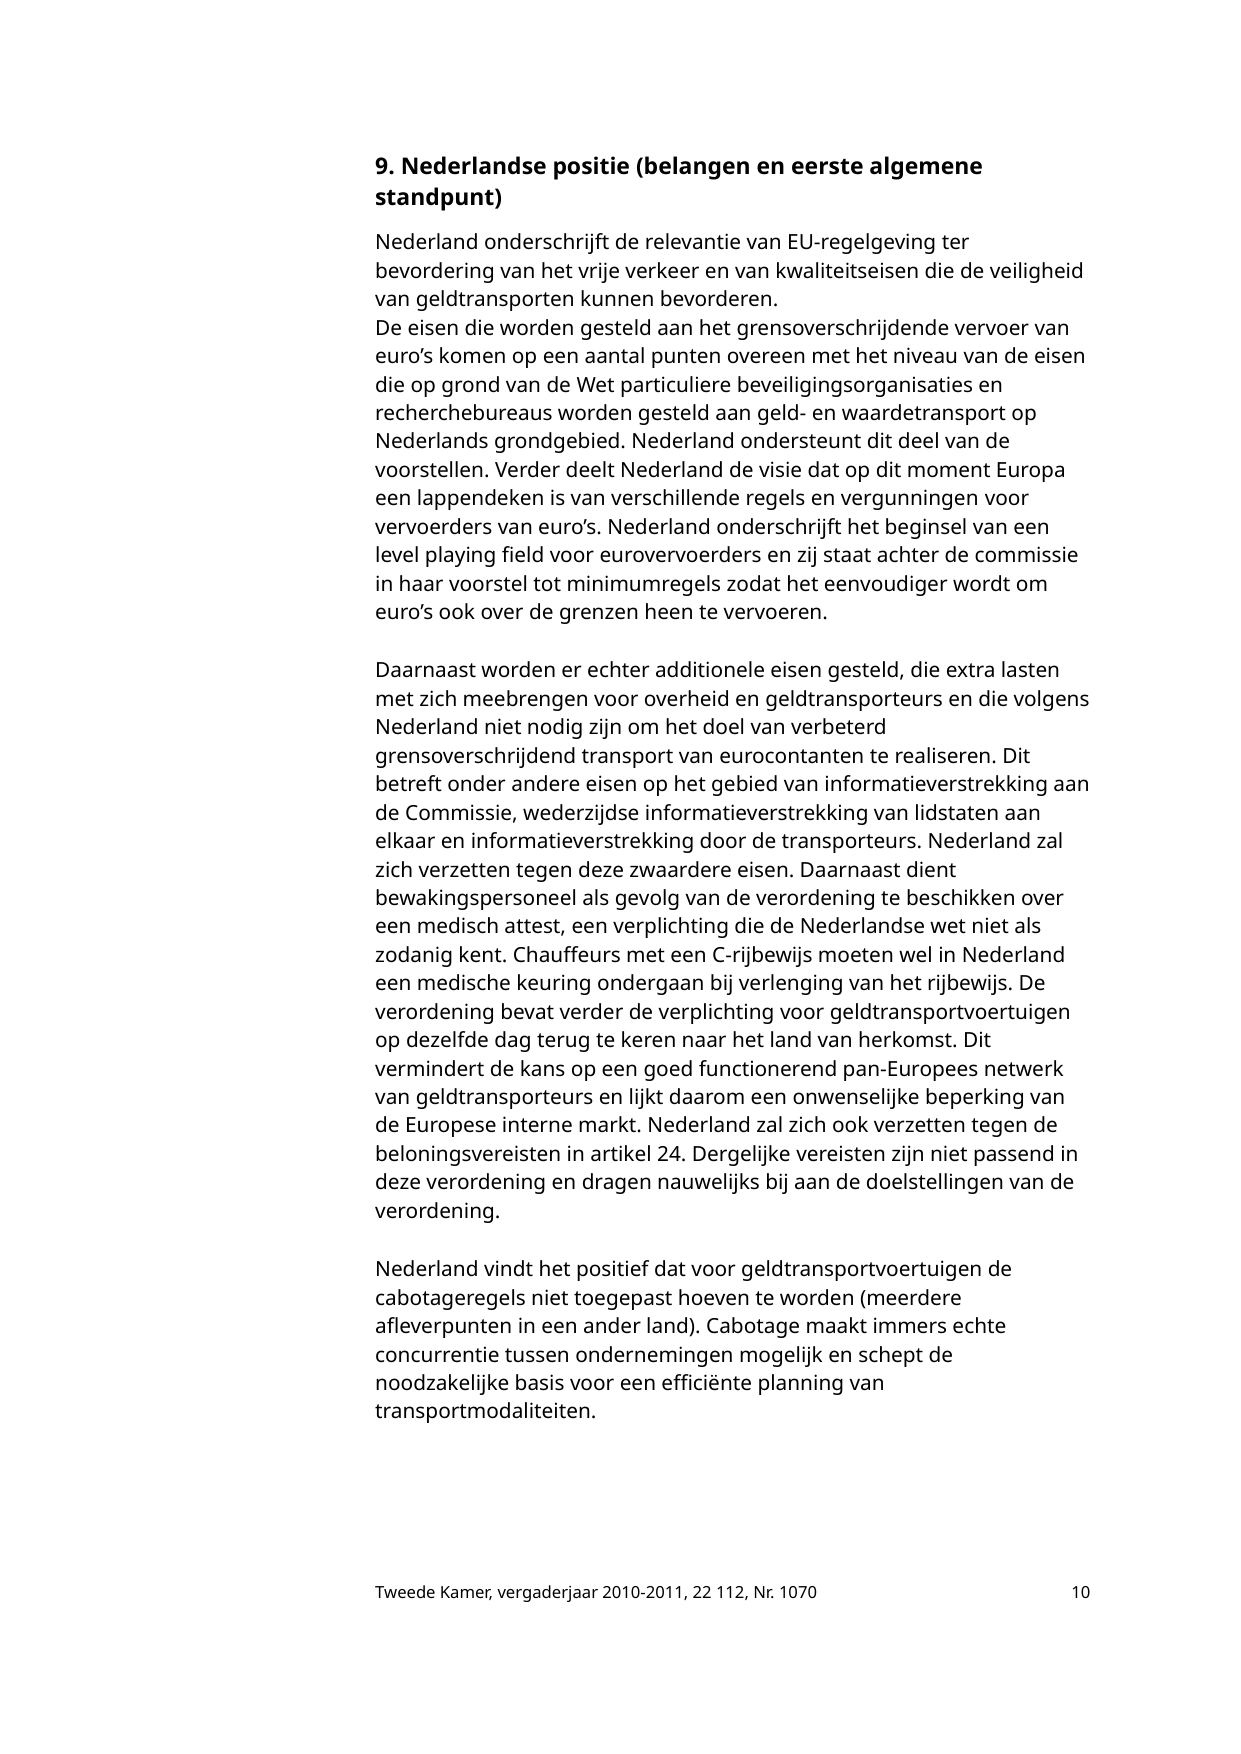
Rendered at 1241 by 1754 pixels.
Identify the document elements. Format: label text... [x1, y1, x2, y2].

text Nederland onderschrijft de relevantie van EU-regelgeving ter bevordering van het vrije verkeer en van kwaliteitseisen die de veiligheid van geldtransporten kunnen bevorderen. [375, 227, 1090, 313]
text De eisen die worden gesteld aan het grensoverschrijdende vervoer van euro’s komen op een aantal punten overeen met het niveau van de eisen die op grond van de Wet particuliere beveiligingsorganisaties en recherchebureaus worden gesteld aan geld- en waardetransport op Nederlands grondgebied. Nederland ondersteunt dit deel van de voorstellen. Verder deelt Nederland de visie dat op dit moment Europa een lappendeken is van verschillende regels en vergunningen voor vervoerders van euro’s. Nederland onderschrijft het beginsel van een level playing field voor eurovervoerders en zij staat achter de commissie in haar voorstel tot minimumregels zodat het eenvoudiger wordt om euro’s ook over de grenzen heen te vervoeren. [375, 313, 1090, 626]
subtitle 9. Nederlandse positie (belangen en eerste algemene standpunt) [375, 150, 1090, 212]
text Daarnaast worden er echter additionele eisen gesteld, die extra lasten met zich meebrengen voor overheid en geldtransporteurs en die volgens Nederland niet nodig zijn om het doel van verbeterd grensoverschrijdend transport van eurocontanten te realiseren. Dit betreft onder andere eisen op het gebied van informatieverstrekking aan de Commissie, wederzijdse informatieverstrekking van lidstaten aan elkaar en informatieverstrekking door de transporteurs. Nederland zal zich verzetten tegen deze zwaardere eisen. Daarnaast dient bewakingspersoneel als gevolg van de verordening te beschikken over een medisch attest, een verplichting die de Nederlandse wet niet als zodanig kent. Chauffeurs met een C-rijbewijs moeten wel in Nederland een medische keuring ondergaan bij verlenging van het rijbewijs. De verordening bevat verder de verplichting voor geldtransportvoertuigen op dezelfde dag terug te keren naar het land van herkomst. Dit vermindert de kans op een goed functionerend pan-Europees netwerk van geldtransporteurs en lijkt daarom een onwenselijke beperking van de Europese interne markt. Nederland zal zich ook verzetten tegen de beloningsvereisten in artikel 24. Dergelijke vereisten zijn niet passend in deze verordening en dragen nauwelijks bij aan de doelstellingen van de verordening. [375, 656, 1090, 1224]
text Nederland vindt het positief dat voor geldtransportvoertuigen de cabotageregels niet toegepast hoeven te worden (meerdere afleverpunten in een ander land). Cabotage maakt immers echte concurrentie tussen ondernemingen mogelijk en schept de noodzakelijke basis voor een efficiënte planning van transportmodaliteiten. [375, 1254, 1090, 1425]
